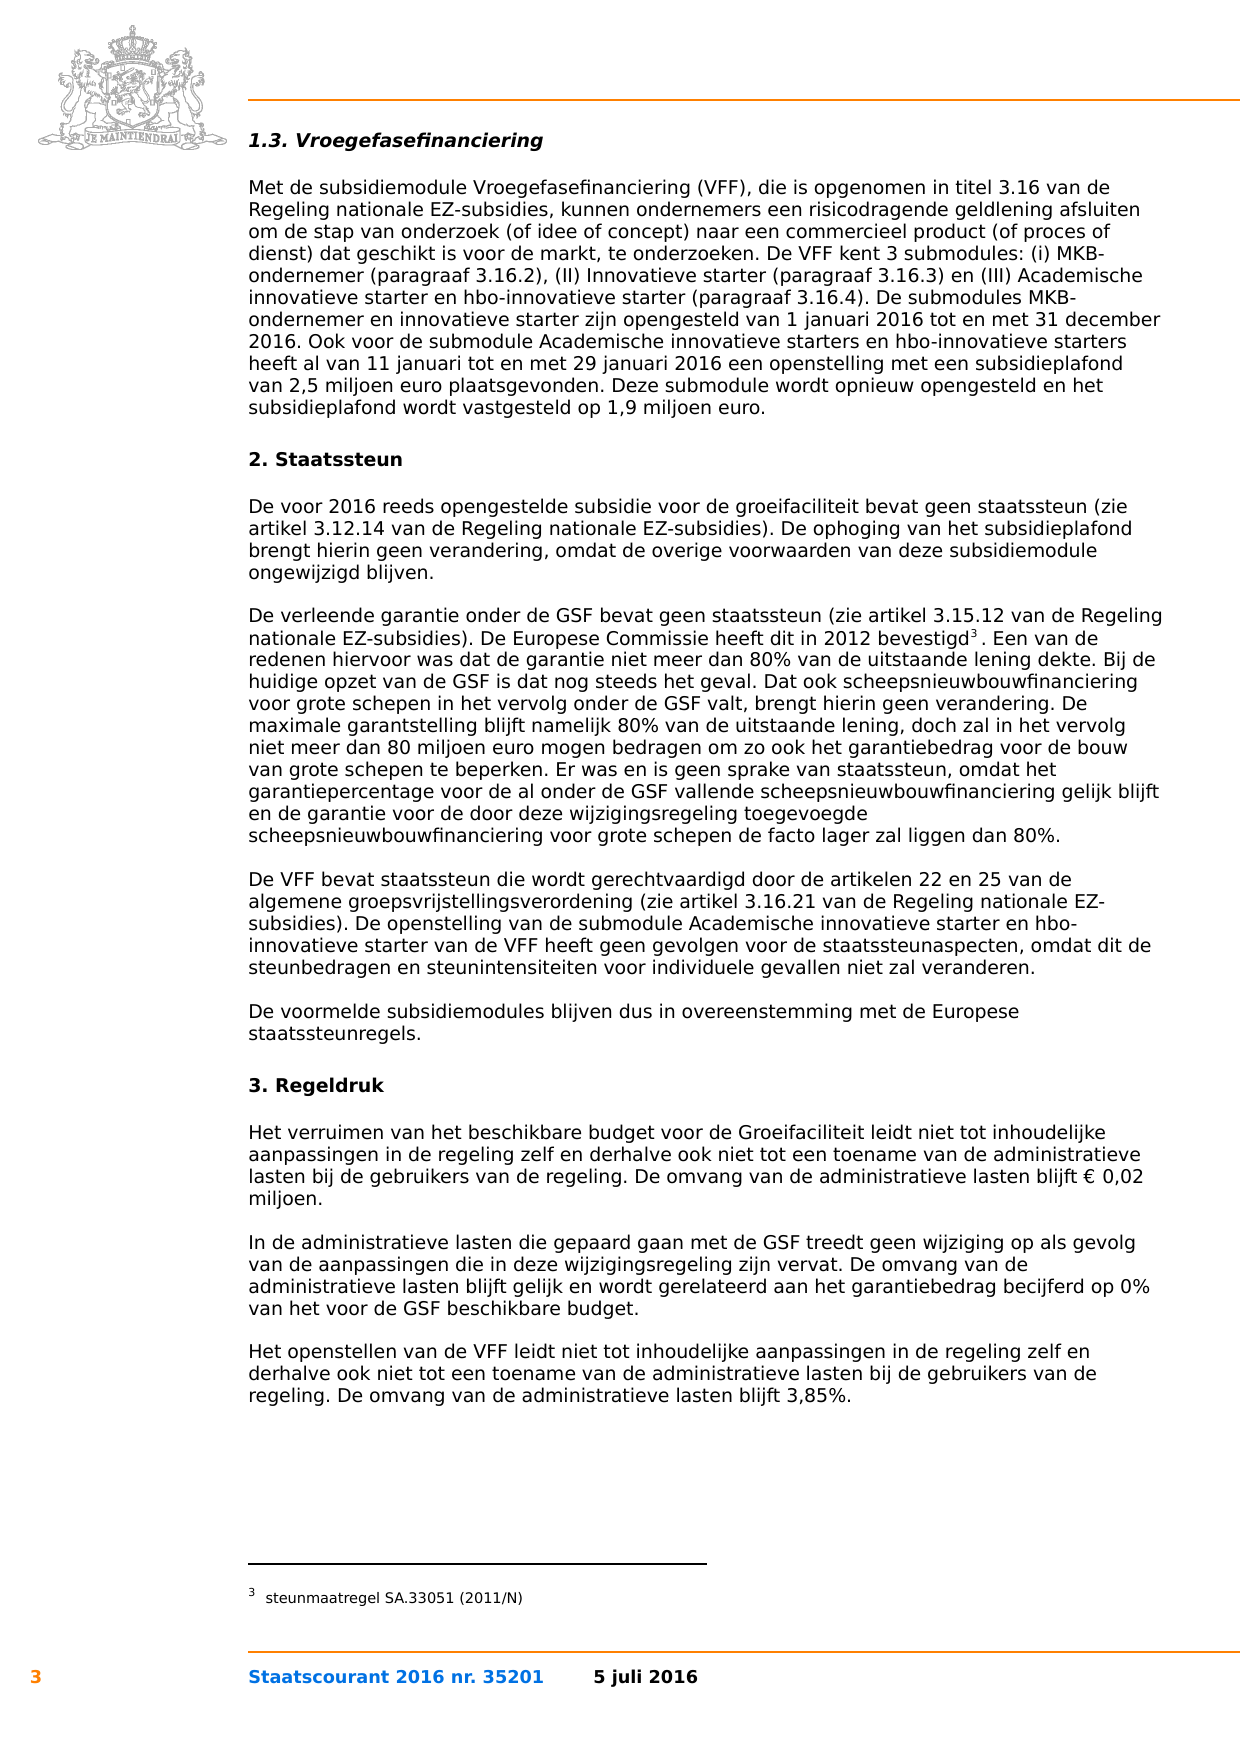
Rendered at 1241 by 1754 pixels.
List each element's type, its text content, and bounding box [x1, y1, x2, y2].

text Het verruimen van het beschikbare budget voor de Groeifaciliteit leidt niet tot inhoudelijke aanpassingen in de regeling zelf en derhalve ook niet tot een toename van de administratieve lasten bij de gebruikers van de regeling. De omvang van de administratieve lasten blijft € 0,02 miljoen. [248, 1122, 1163, 1210]
text De voormelde subsidiemodules blijven dus in overeenstemming met de Europese staatssteunregels. [248, 1001, 1163, 1045]
text De verleende garantie onder de GSF bevat geen staatssteun (zie artikel 3.15.12 van de Regeling nationale EZ-subsidies). De Europese Commissie heeft dit in 2012 bevestigd. Een van de redenen hiervoor was dat de garantie niet meer dan 80% van de uitstaande lening dekte. Bij de huidige opzet van de GSF is dat nog steeds het geval. Dat ook scheepsnieuwbouwfinanciering voor grote schepen in het vervolg onder de GSF valt, brengt hierin geen verandering. De maximale garantstelling blijft namelijk 80% van de uitstaande lening, doch zal in het vervolg niet meer dan 80 miljoen euro mogen bedragen om zo ook het garantiebedrag voor de bouw van grote schepen te beperken. Er was en is geen sprake van staatssteun, omdat het garantiepercentage voor de al onder de GSF vallende scheepsnieuwbouwfinanciering gelijk blijft en de garantie voor de door deze wijzigingsregeling toegevoegde scheepsnieuwbouwfinanciering voor grote schepen de facto lager zal liggen dan 80%. [248, 605, 1163, 847]
text Met de subsidiemodule Vroegefasefinanciering (VFF), die is opgenomen in titel 3.16 van de Regeling nationale EZ-subsidies, kunnen ondernemers een risicodragende geldlening afsluiten om de stap van onderzoek (of idee of concept) naar een commercieel product (of proces of dienst) dat geschikt is voor de markt, te onderzoeken. De VFF kent 3 submodules: (i) MKB-ondernemer (paragraaf 3.16.2), (II) Innovatieve starter (paragraaf 3.16.3) en (III) Academische innovatieve starter en hbo-innovatieve starter (paragraaf 3.16.4). De submodules MKB-ondernemer en innovatieve starter zijn opengesteld van 1 januari 2016 tot en met 31 december 2016. Ook voor de submodule Academische innovatieve starters en hbo-innovatieve starters heeft al van 11 januari tot en met 29 januari 2016 een openstelling met een subsidieplafond van 2,5 miljoen euro plaatsgevonden. Deze submodule wordt opnieuw opengesteld en het subsidieplafond wordt vastgesteld op 1,9 miljoen euro. [248, 177, 1163, 419]
text Het openstellen van de VFF leidt niet tot inhoudelijke aanpassingen in de regeling zelf en derhalve ook niet tot een toename van de administratieve lasten bij de gebruikers van de regeling. De omvang van de administratieve lasten blijft 3,85%. [248, 1341, 1163, 1407]
subtitle 3. Regeldruk [248, 1075, 1163, 1097]
text De voor 2016 reeds opengestelde subsidie voor de groeifaciliteit bevat geen staatssteun (zie artikel 3.12.14 van de Regeling nationale EZ-subsidies). De ophoging van het subsidieplafond brengt hierin geen verandering, omdat de overige voorwaarden van deze subsidiemodule ongewijzigd blijven. [248, 496, 1163, 583]
subtitle 1.3. Vroegefasefinanciering [248, 130, 1163, 152]
text In de administratieve lasten die gepaard gaan met de GSF treedt geen wijziging op als gevolg van de aanpassingen die in deze wijzigingsregeling zijn vervat. De omvang van de administratieve lasten blijft gelijk en wordt gerelateerd aan het garantiebedrag becijferd op 0% van het voor de GSF beschikbare budget. [248, 1232, 1163, 1319]
subtitle 2. Staatssteun [248, 449, 1163, 471]
text De VFF bevat staatssteun die wordt gerechtvaardigd door de artikelen 22 en 25 van de algemene groepsvrijstellingsverordening (zie artikel 3.16.21 van de Regeling nationale EZ-subsidies). De openstelling van de submodule Academische innovatieve starter en hbo-innovatieve starter van de VFF heeft geen gevolgen voor de staatssteunaspecten, omdat dit de steunbedragen en steunintensiteiten voor individuele gevallen niet zal veranderen. [248, 869, 1163, 979]
text steunmaatregel SA.33051 (2011/N) [248, 1586, 1163, 1608]
picture [38, 25, 227, 150]
